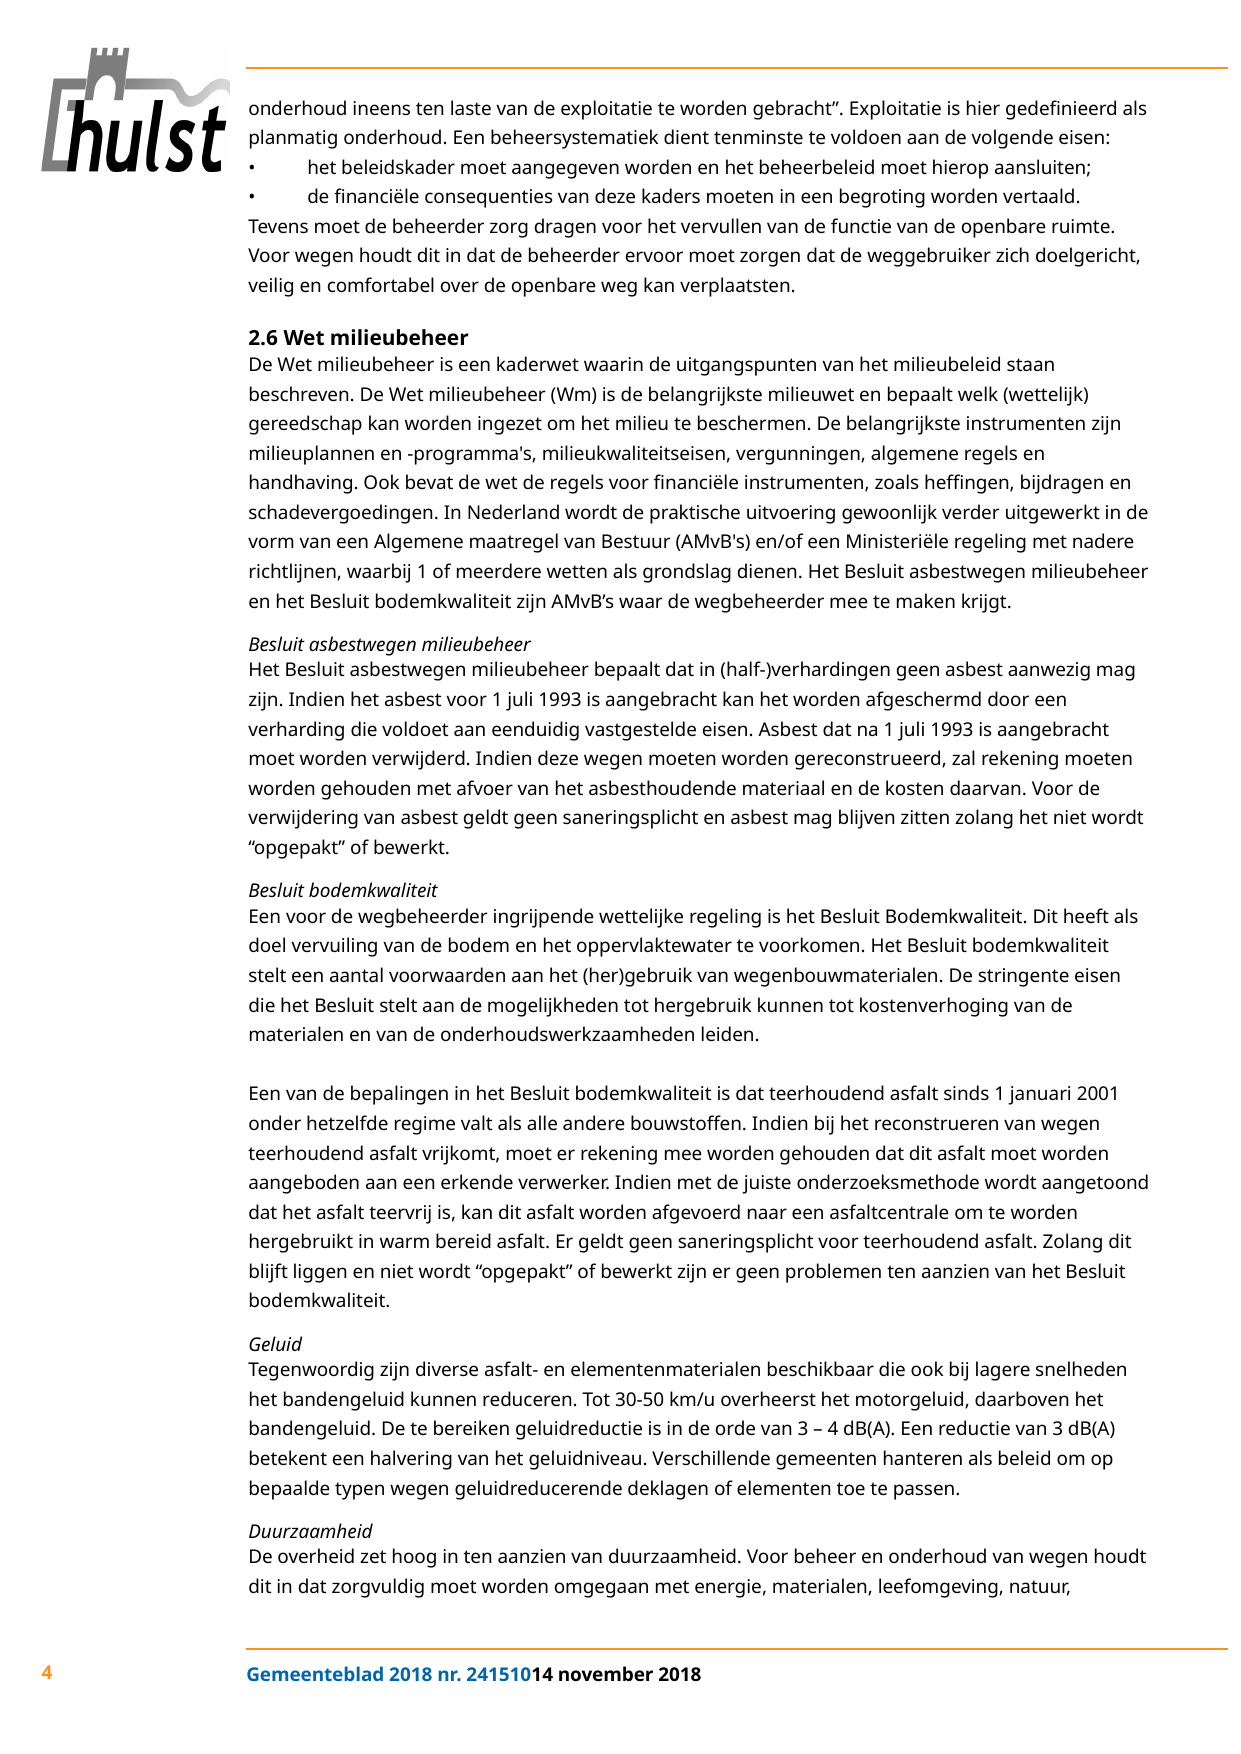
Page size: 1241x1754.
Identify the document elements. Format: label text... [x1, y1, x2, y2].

text 2.6 Wet milieubeheer [248, 323, 1152, 351]
text Duurzaamheid [248, 1518, 1152, 1544]
text Een van de bepalingen in het Besluit bodemkwaliteit is dat teerhoudend asfalt sinds 1 januari 2001 onder hetzelfde regime valt als alle andere bouwstoffen. Indien bij het reconstrueren van wegen teerhoudend asfalt vrijkomt, moet er rekening mee worden gehouden dat dit asfalt moet worden aangeboden aan een erkende verwerker. Indien met de juiste onderzoeksmethode wordt aangetoond dat het asfalt teervrij is, kan dit asfalt worden afgevoerd naar een asfaltcentrale om te worden hergebruikt in warm bereid asfalt. Er geldt geen saneringsplicht voor teerhoudend asfalt. Zolang dit blijft liggen en niet wordt “opgepakt” of bewerkt zijn er geen problemen ten aanzien van het Besluit bodemkwaliteit. [248, 1081, 1152, 1313]
list de financiële consequenties van deze kaders moeten in een begroting worden vertaald. [248, 183, 1152, 209]
text Tevens moet de beheerder zorg dragen voor het vervullen van de functie van de openbare ruimte. Voor wegen houdt dit in dat de beheerder ervoor moet zorgen dat de weggebruiker zich doelgericht, veilig en comfortabel over de openbare weg kan verplaatsten. [248, 213, 1152, 298]
list het beleidskader moet aangegeven worden en het beheerbeleid moet hierop aansluiten; [248, 154, 1152, 180]
text Tegenwoordig zijn diverse asfalt- en elementenmaterialen beschikbaar die ook bij lagere snelheden het bandengeluid kunnen reduceren. Tot 30-50 km/u overheerst het motorgeluid, daarboven het bandengeluid. De te bereiken geluidreductie is in de orde van 3 – 4 dB(A). Een reductie van 3 dB(A) betekent een halvering van het geluidniveau. Verschillende gemeenten hanteren als beleid om op bepaalde typen wegen geluidreducerende deklagen of elementen toe te passen. [248, 1356, 1152, 1501]
text De Wet milieubeheer is een kaderwet waarin de uitgangspunten van het milieubeleid staan beschreven. De Wet milieubeheer (Wm) is de belangrijkste milieuwet en bepaalt welk (wettelijk) gereedschap kan worden ingezet om het milieu te beschermen. De belangrijkste instrumenten zijn milieuplannen en -programma's, milieukwaliteitseisen, vergunningen, algemene regels en handhaving. Ook bevat de wet de regels voor financiële instrumenten, zoals heffingen, bijdragen en schadevergoedingen. In Nederland wordt de praktische uitvoering gewoonlijk verder uitgewerkt in de vorm van een Algemene maatregel van Bestuur (AMvB's) en/of een Ministeriële regeling met nadere richtlijnen, waarbij 1 of meerdere wetten als grondslag dienen. Het Besluit asbestwegen milieubeheer en het Besluit bodemkwaliteit zijn AMvB’s waar de wegbeheerder mee te maken krijgt. [248, 351, 1152, 613]
text De overheid zet hoog in ten aanzien van duurzaamheid. Voor beheer en onderhoud van wegen houdt dit in dat zorgvuldig moet worden omgegaan met energie, materialen, leefomgeving, natuur, [248, 1544, 1152, 1599]
text onderhoud ineens ten laste van de exploitatie te worden gebracht”. Exploitatie is hier gedefinieerd als planmatig onderhoud. Een beheersystematiek dient tenminste te voldoen aan de volgende eisen: [248, 95, 1152, 150]
text Een voor de wegbeheerder ingrijpende wettelijke regeling is het Besluit Bodemkwaliteit. Dit heeft als doel vervuiling van de bodem en het oppervlaktewater te voorkomen. Het Besluit bodemkwaliteit stelt een aantal voorwaarden aan het (her)gebruik van wegenbouwmaterialen. De stringente eisen die het Besluit stelt aan de mogelijkheden tot hergebruik kunnen tot kostenverhoging van de materialen en van de onderhoudswerkzaamheden leiden. [248, 903, 1152, 1047]
text Besluit bodemkwaliteit [248, 877, 1152, 903]
text Het Besluit asbestwegen milieubeheer bepaalt dat in (half-)verhardingen geen asbest aanwezig mag zijn. Indien het asbest voor 1 juli 1993 is aangebracht kan het worden afgeschermd door een verharding die voldoet aan eenduidig vastgestelde eisen. Asbest dat na 1 juli 1993 is aangebracht moet worden verwijderd. Indien deze wegen moeten worden gereconstrueerd, zal rekening moeten worden gehouden met afvoer van het asbesthoudende materiaal en de kosten daarvan. Voor de verwijdering van asbest geldt geen saneringsplicht en asbest mag blijven zitten zolang het niet wordt “opgepakt” of bewerkt. [248, 657, 1152, 860]
text Geluid [248, 1331, 1152, 1356]
text Besluit asbestwegen milieubeheer [248, 631, 1152, 657]
picture [41, 47, 231, 172]
